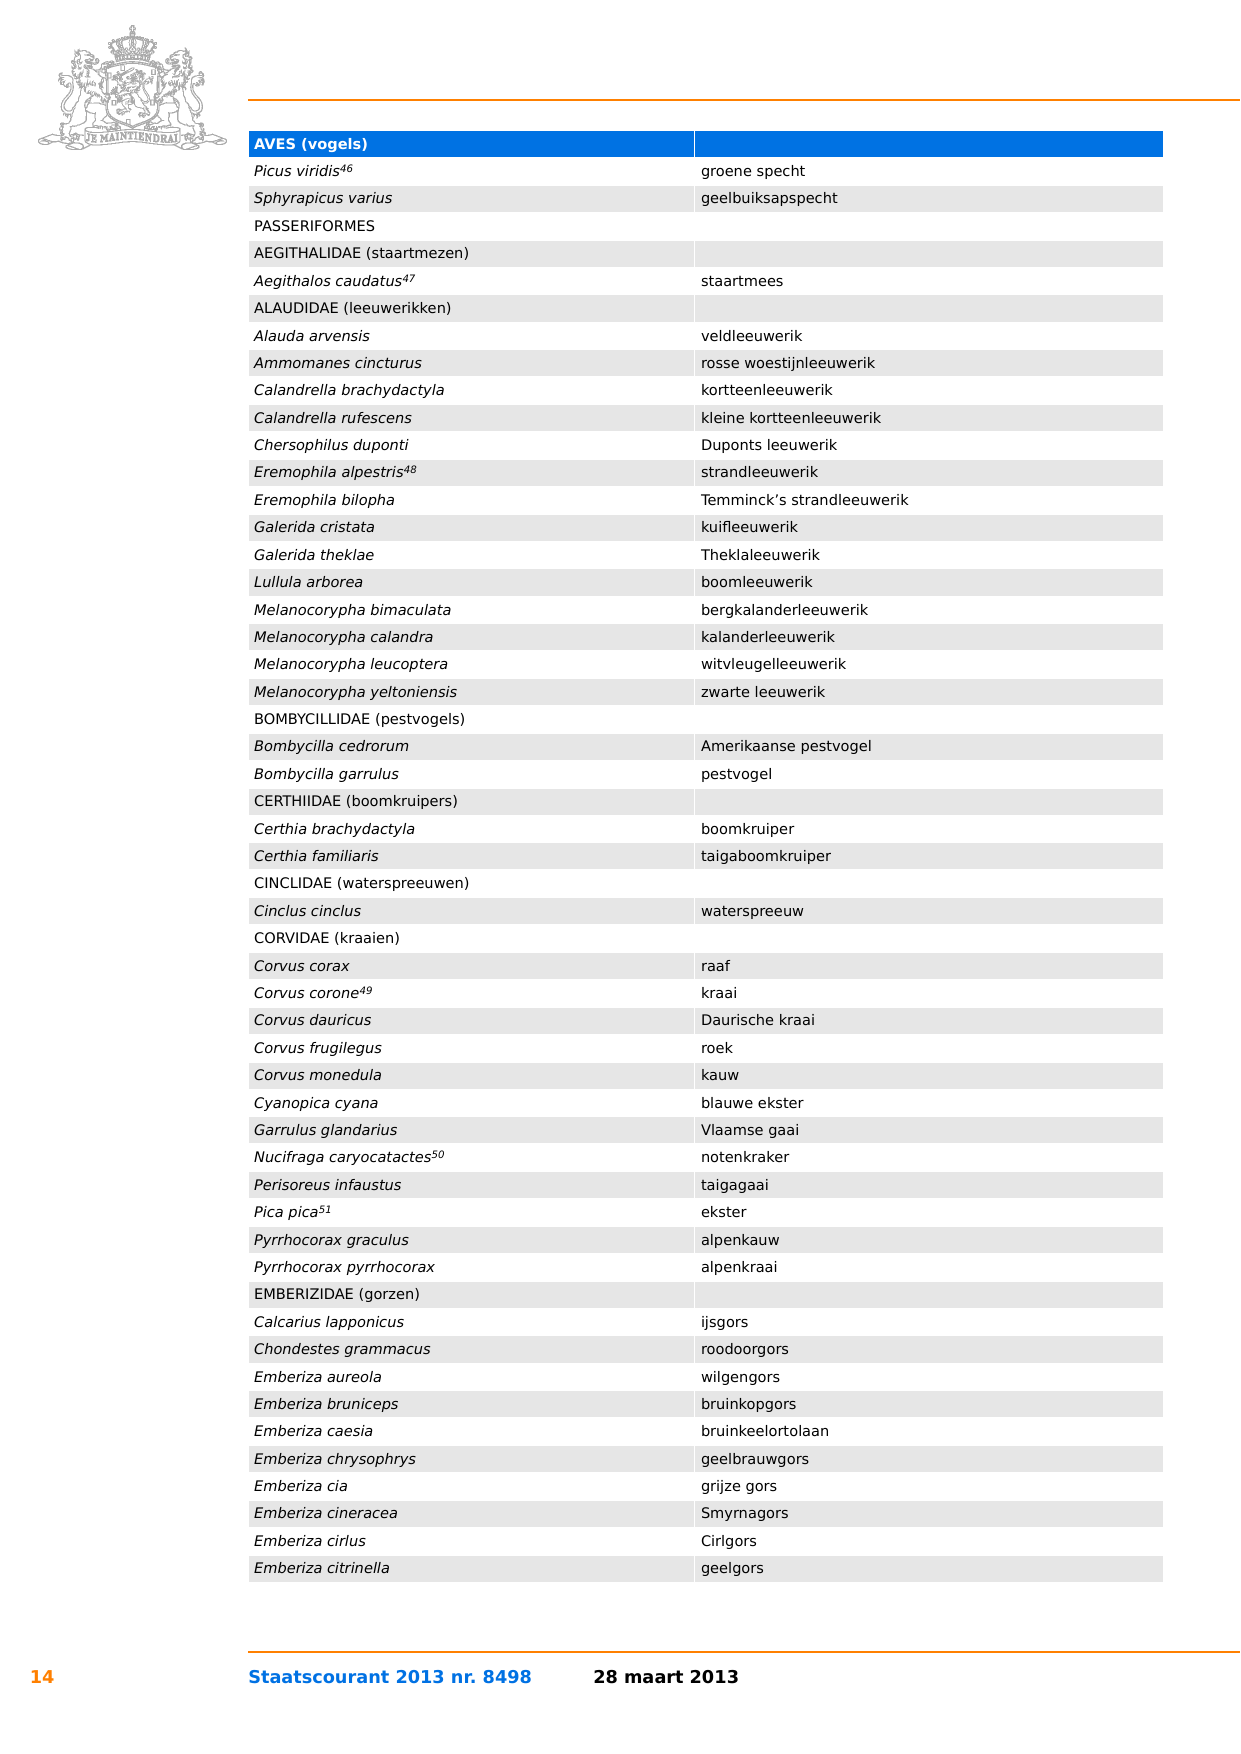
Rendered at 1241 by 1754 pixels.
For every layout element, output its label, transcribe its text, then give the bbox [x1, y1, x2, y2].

table_cell boomkruiper [695, 816, 1163, 842]
table_cell kraai [695, 980, 1163, 1007]
table_cell roek [695, 1035, 1163, 1061]
table_cell Daurische kraai [695, 1008, 1163, 1034]
table_cell [695, 706, 1163, 733]
table_cell ALAUDIDAE (leeuwerikken) [249, 295, 694, 322]
table_cell raaf [695, 953, 1163, 979]
table_cell Lullula arborea [249, 569, 694, 596]
table_cell Duponts leeuwerik [695, 432, 1163, 459]
table_cell kuifleeuwerik [695, 515, 1163, 541]
table_cell ijsgors [695, 1309, 1163, 1335]
table_cell Amerikaanse pestvogel [695, 734, 1163, 760]
table_cell [695, 241, 1163, 267]
table_cell Certhia brachydactyla [249, 816, 694, 842]
table_cell Certhia familiaris [249, 843, 694, 869]
table_cell Pyrrhocorax graculus [249, 1227, 694, 1253]
table_cell notenkraker [695, 1145, 1163, 1171]
table_cell taigaboomkruiper [695, 843, 1163, 869]
table_cell veldleeuwerik [695, 323, 1163, 349]
table_cell Chersophilus duponti [249, 432, 694, 459]
table_cell geelgors [695, 1556, 1163, 1582]
table_cell Cyanopica cyana [249, 1090, 694, 1116]
table_cell Emberiza caesia [249, 1419, 694, 1445]
table_cell waterspreeuw [695, 898, 1163, 924]
table_cell Melanocorypha leucoptera [249, 651, 694, 678]
table_cell roodoorgors [695, 1336, 1163, 1363]
table_cell strandleeuwerik [695, 460, 1163, 486]
table_cell [695, 213, 1163, 239]
table_cell Chondestes grammacus [249, 1336, 694, 1363]
table_cell Ammomanes cincturus [249, 350, 694, 376]
table_cell Corvus corone49 [249, 980, 694, 1007]
table_cell rosse woestijnleeuwerik [695, 350, 1163, 376]
table_cell Picus viridis46 [249, 158, 694, 185]
table_cell geelbrauwgors [695, 1446, 1163, 1472]
table_cell Pica pica51 [249, 1199, 694, 1226]
table_cell Garrulus glandarius [249, 1117, 694, 1143]
table_cell ekster [695, 1199, 1163, 1226]
table_cell Emberiza bruniceps [249, 1391, 694, 1417]
table_cell Emberiza cia [249, 1473, 694, 1500]
table_cell CINCLIDAE (waterspreeuwen) [249, 871, 694, 897]
table_cell Aegithalos caudatus47 [249, 268, 694, 294]
picture [38, 25, 227, 150]
table_cell blauwe ekster [695, 1090, 1163, 1116]
table_cell Eremophila alpestris48 [249, 460, 694, 486]
table_cell kalanderleeuwerik [695, 624, 1163, 650]
table_cell Vlaamse gaai [695, 1117, 1163, 1143]
table_cell Cinclus cinclus [249, 898, 694, 924]
table_cell pestvogel [695, 761, 1163, 787]
table_cell Calandrella brachydactyla [249, 378, 694, 404]
table_cell bergkalanderleeuwerik [695, 597, 1163, 623]
table_cell Temminck’s strandleeuwerik [695, 487, 1163, 513]
table_cell Perisoreus infaustus [249, 1172, 694, 1198]
table_cell BOMBYCILLIDAE (pestvogels) [249, 706, 694, 733]
table_cell Melanocorypha yeltoniensis [249, 679, 694, 705]
table_cell Calcarius lapponicus [249, 1309, 694, 1335]
table_cell Corvus monedula [249, 1063, 694, 1089]
table_cell Emberiza chrysophrys [249, 1446, 694, 1472]
table_cell Emberiza citrinella [249, 1556, 694, 1582]
table_cell Emberiza cineracea [249, 1501, 694, 1527]
table_cell witvleugelleeuwerik [695, 651, 1163, 678]
table_cell wilgengors [695, 1364, 1163, 1390]
table_cell Emberiza cirlus [249, 1528, 694, 1554]
table_cell Emberiza aureola [249, 1364, 694, 1390]
table_cell CERTHIIDAE (boomkruipers) [249, 789, 694, 815]
table_cell [695, 871, 1163, 897]
table_cell [695, 1282, 1163, 1308]
table_cell bruinkopgors [695, 1391, 1163, 1417]
table_cell EMBERIZIDAE (gorzen) [249, 1282, 694, 1308]
table_cell taigagaai [695, 1172, 1163, 1198]
table_cell Cirlgors [695, 1528, 1163, 1554]
table_cell Melanocorypha calandra [249, 624, 694, 650]
table_cell Corvus dauricus [249, 1008, 694, 1034]
table_cell Galerida theklae [249, 542, 694, 568]
table_cell AEGITHALIDAE (staartmezen) [249, 241, 694, 267]
table_cell [695, 925, 1163, 952]
table_cell Corvus corax [249, 953, 694, 979]
table_cell geelbuiksapspecht [695, 186, 1163, 212]
table_cell Eremophila bilopha [249, 487, 694, 513]
table_cell alpenkauw [695, 1227, 1163, 1253]
table_cell Smyrnagors [695, 1501, 1163, 1527]
table_cell PASSERIFORMES [249, 213, 694, 239]
table_cell grijze gors [695, 1473, 1163, 1500]
table_cell Galerida cristata [249, 515, 694, 541]
table_cell Calandrella rufescens [249, 405, 694, 431]
table_cell kleine kortteenleeuwerik [695, 405, 1163, 431]
table_cell Bombycilla garrulus [249, 761, 694, 787]
table_cell alpenkraai [695, 1254, 1163, 1281]
table_cell Melanocorypha bimaculata [249, 597, 694, 623]
table_cell zwarte leeuwerik [695, 679, 1163, 705]
table_cell Alauda arvensis [249, 323, 694, 349]
table_cell Theklaleeuwerik [695, 542, 1163, 568]
table_cell Bombycilla cedrorum [249, 734, 694, 760]
table_cell Pyrrhocorax pyrrhocorax [249, 1254, 694, 1281]
table_cell Corvus frugilegus [249, 1035, 694, 1061]
table_cell boomleeuwerik [695, 569, 1163, 596]
table_cell groene specht [695, 158, 1163, 185]
table_cell staartmees [695, 268, 1163, 294]
table_header [695, 131, 1163, 157]
table_cell [695, 789, 1163, 815]
table_cell [695, 295, 1163, 322]
table_cell kauw [695, 1063, 1163, 1089]
table_cell Sphyrapicus varius [249, 186, 694, 212]
table_header AVES (vogels) [249, 131, 694, 157]
table_cell Nucifraga caryocatactes50 [249, 1145, 694, 1171]
table_cell bruinkeelortolaan [695, 1419, 1163, 1445]
table_cell kortteenleeuwerik [695, 378, 1163, 404]
table_cell CORVIDAE (kraaien) [249, 925, 694, 952]
